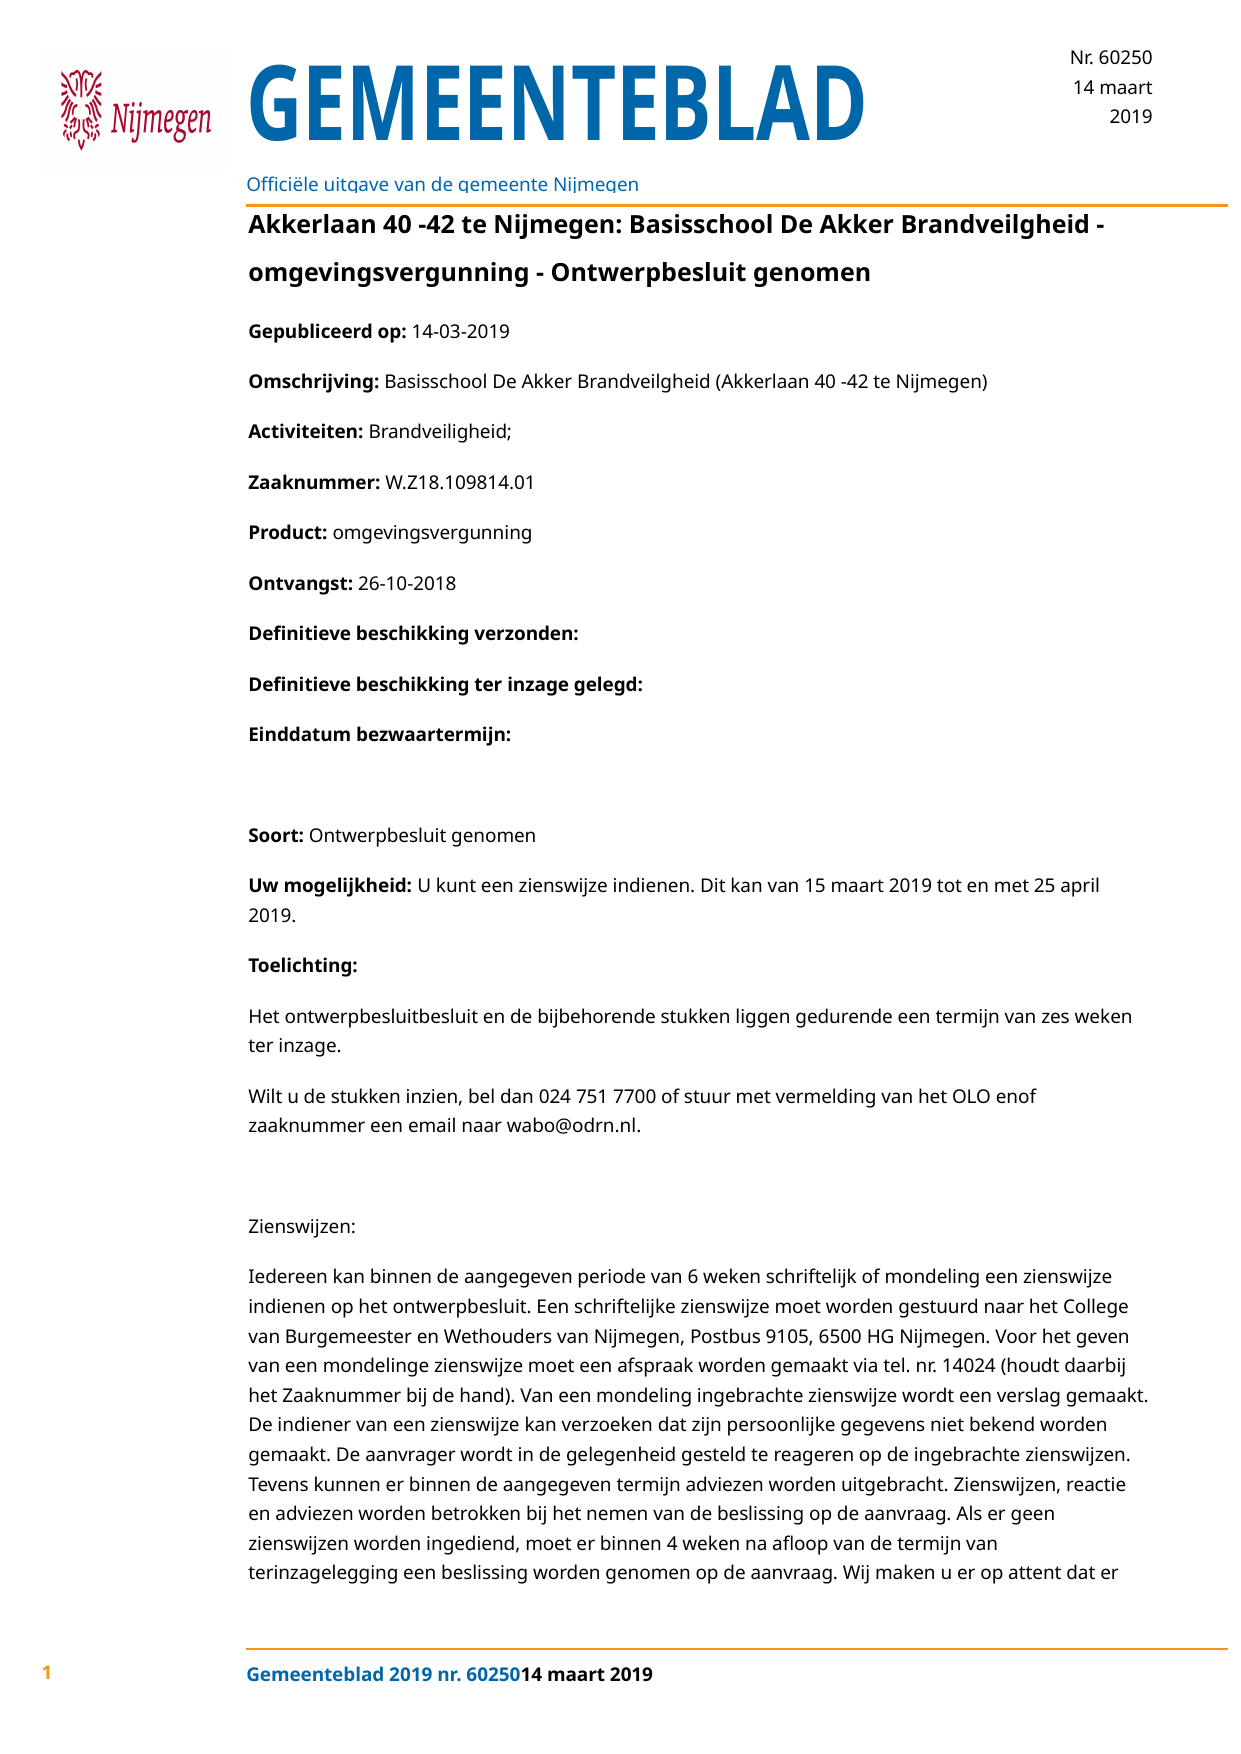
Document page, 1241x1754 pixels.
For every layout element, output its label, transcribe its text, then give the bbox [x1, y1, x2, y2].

text Omschrijving: Basisschool De Akker Brandveilgheid (Akkerlaan 40 -42 te Nijmegen) [248, 368, 1152, 394]
text Ontvangst: 26-10-2018 [248, 570, 1152, 596]
picture [41, 47, 231, 172]
text Het ontwerpbesluitbesluit en de bijbehorende stukken liggen gedurende een termijn van zes weken ter inzage. [248, 1003, 1152, 1058]
text Activiteiten: Brandveiligheid; [248, 419, 1152, 444]
text Einddatum bezwaartermijn: [248, 721, 1152, 747]
text Definitieve beschikking ter inzage gelegd: [248, 671, 1152, 697]
text Gepubliceerd op: 14-03-2019 [248, 318, 1152, 344]
text Toelichting: [248, 952, 1152, 978]
text Wilt u de stukken inzien, bel dan 024 751 7700 of stuur met vermelding van het OLO enof zaaknummer een email naar wabo@odrn.nl. [248, 1083, 1152, 1138]
text Product: omgevingsvergunning [248, 519, 1152, 545]
text Akkerlaan 40 -42 te Nijmegen: Basisschool De Akker Brandveilgheid - omgevingsvergunning - Ontwerpbesluit genomen [248, 207, 1152, 288]
text Soort: Ontwerpbesluit genomen [248, 822, 1152, 848]
text Definitieve beschikking verzonden: [248, 620, 1152, 646]
text Zienswijzen: [248, 1213, 1152, 1239]
text Iedereen kan binnen de aangegeven periode van 6 weken schriftelijk of mondeling een zienswijze indienen op het ontwerpbesluit. Een schriftelijke zienswijze moet worden gestuurd naar het College van Burgemeester en Wethouders van Nijmegen, Postbus 9105, 6500 HG Nijmegen. Voor het geven van een mondelinge zienswijze moet een afspraak worden gemaakt via tel. nr. 14024 (houdt daarbij het Zaaknummer bij de hand). Van een mondeling ingebrachte zienswijze wordt een verslag gemaakt. De indiener van een zienswijze kan verzoeken dat zijn persoonlijke gegevens niet bekend worden gemaakt. De aanvrager wordt in de gelegenheid gesteld te reageren op de ingebrachte zienswijzen. Tevens kunnen er binnen de aangegeven termijn adviezen worden uitgebracht. Zienswijzen, reactie en adviezen worden betrokken bij het nemen van de beslissing op de aanvraag. Als er geen zienswijzen worden ingediend, moet er binnen 4 weken na afloop van de termijn van terinzagelegging een beslissing worden genomen op de aanvraag. Wij maken u er op attent dat er [248, 1264, 1152, 1585]
text Zaaknummer: W.Z18.109814.01 [248, 469, 1152, 495]
text Uw mogelijkheid: U kunt een zienswijze indienen. Dit kan van 15 maart 2019 tot en met 25 april 2019. [248, 872, 1152, 928]
